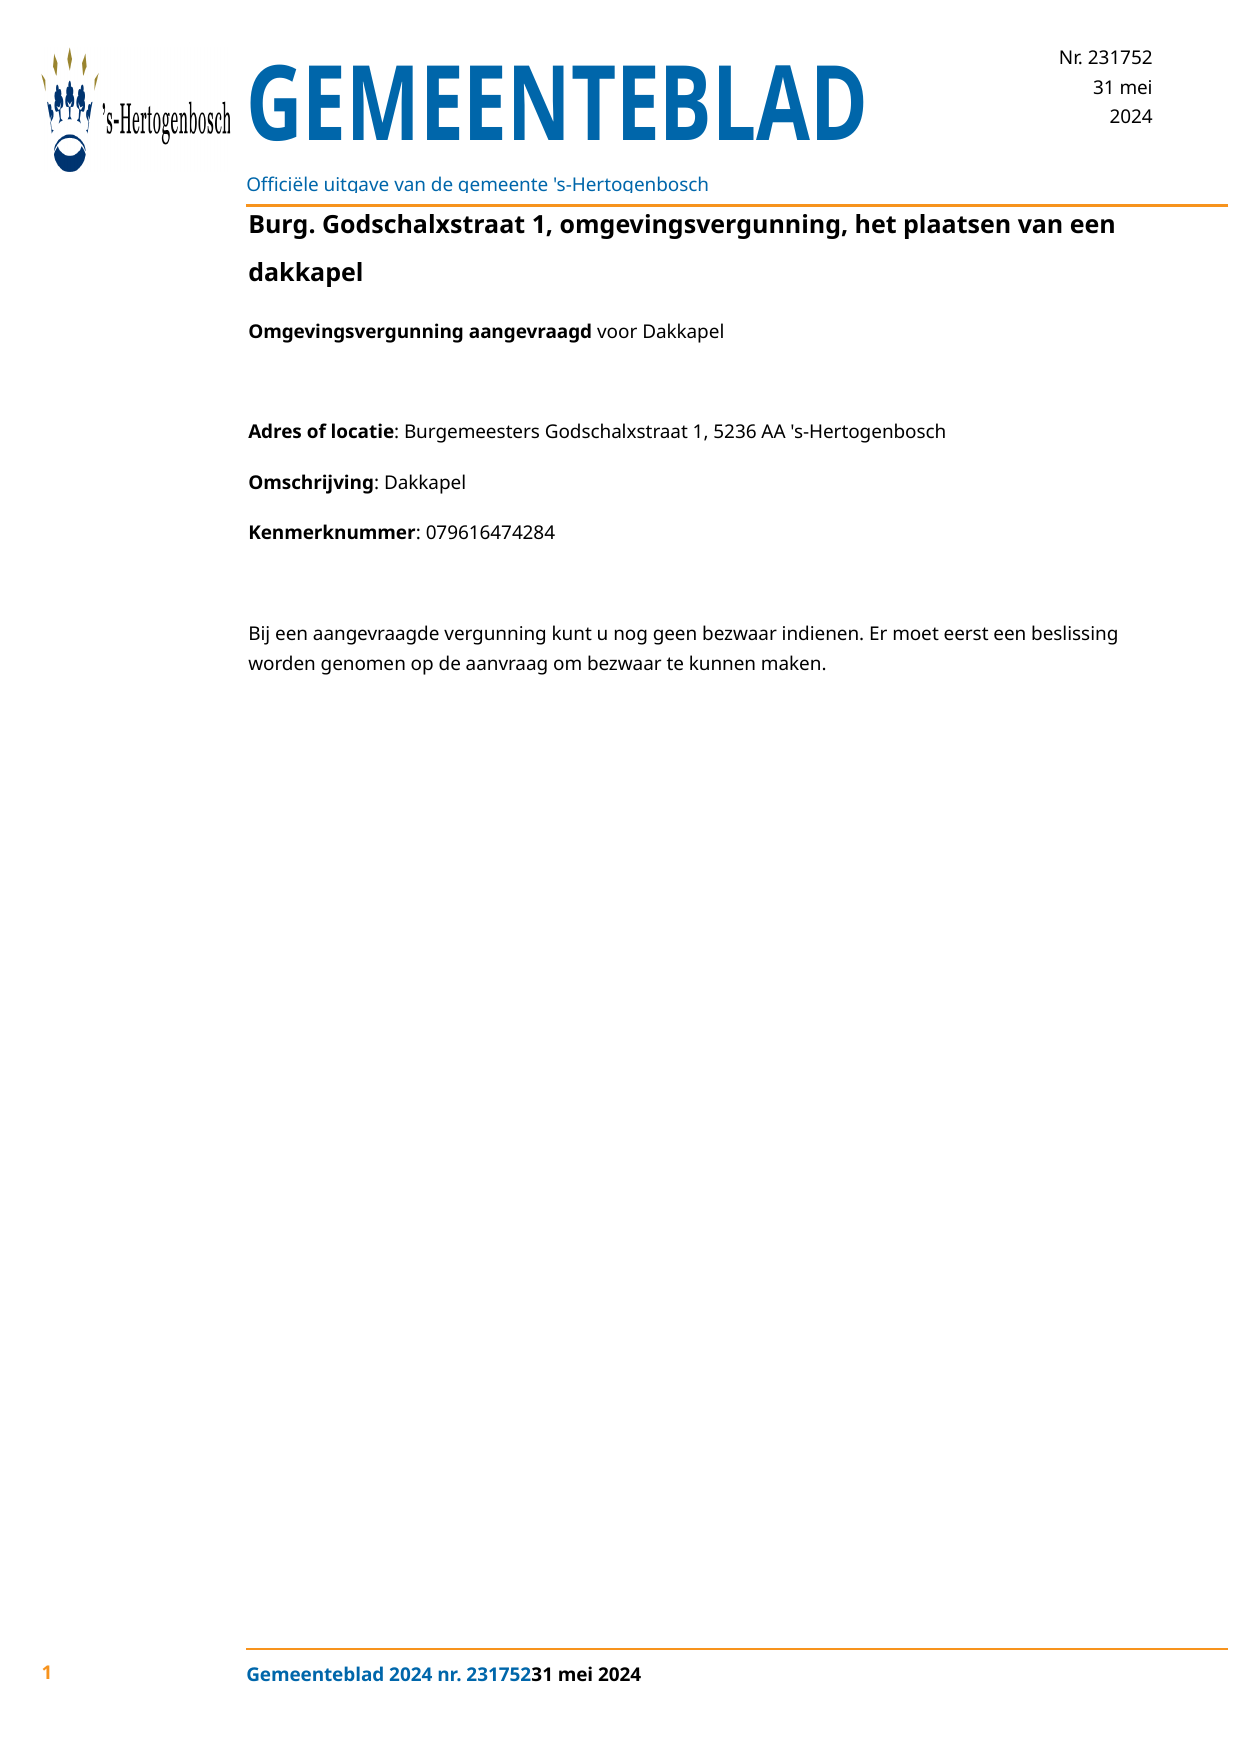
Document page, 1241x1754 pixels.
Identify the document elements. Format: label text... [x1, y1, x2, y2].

text Adres of locatie: Burgemeesters Godschalxstraat 1, 5236 AA 's-Hertogenbosch [248, 419, 1152, 444]
text Omgevingsvergunning aangevraagd voor Dakkapel [248, 318, 1152, 344]
text Bij een aangevraagde vergunning kunt u nog geen bezwaar indienen. Er moet eerst een beslissing worden genomen op de aanvraag om bezwaar te kunnen maken. [248, 620, 1152, 676]
text Omschrijving: Dakkapel [248, 469, 1152, 495]
text Kenmerknummer: 079616474284 [248, 519, 1152, 545]
picture [41, 47, 231, 172]
text Burg. Godschalxstraat 1, omgevingsvergunning, het plaatsen van een dakkapel [248, 207, 1152, 288]
